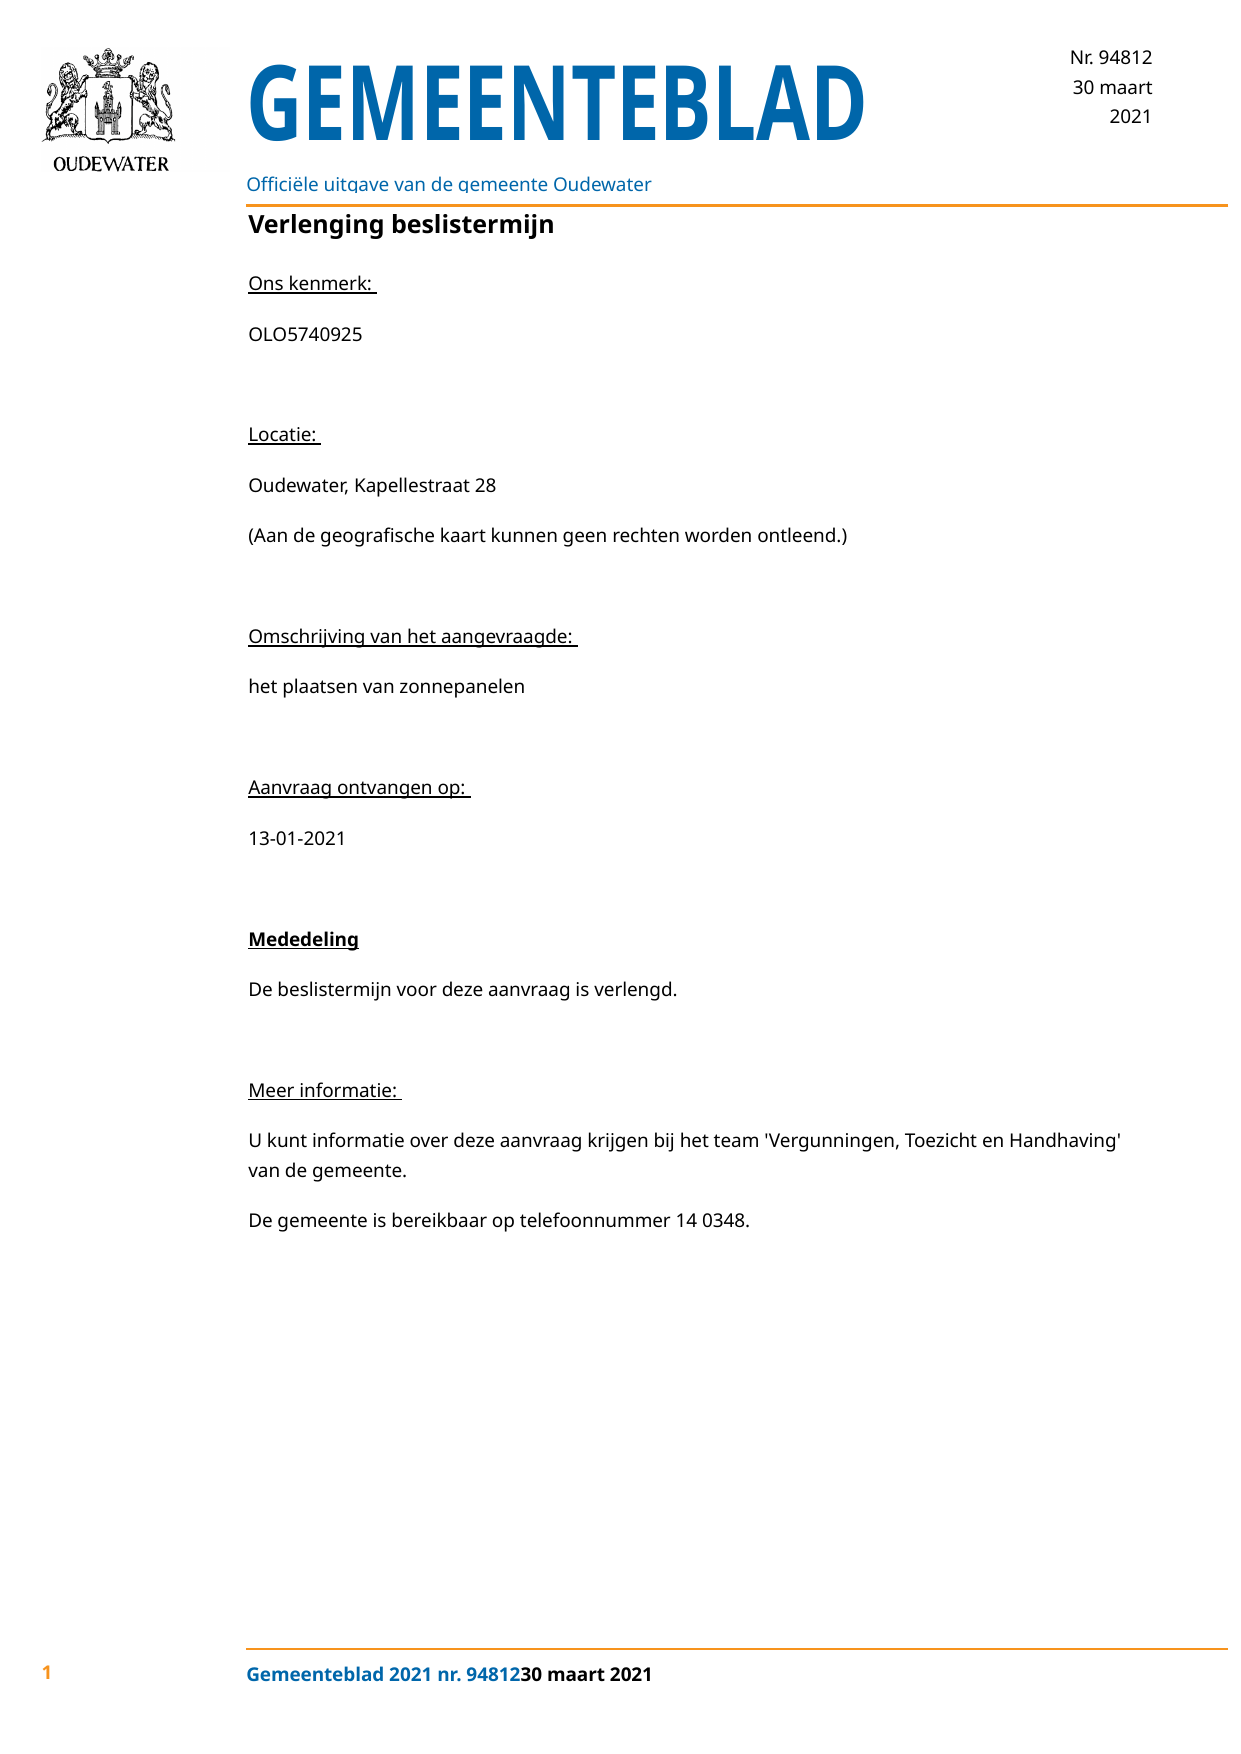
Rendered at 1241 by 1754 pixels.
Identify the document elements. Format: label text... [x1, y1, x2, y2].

text het plaatsen van zonnepanelen [248, 674, 1152, 699]
text Oudewater, Kapellestraat 28 [248, 472, 1152, 498]
text Mededeling [248, 926, 1152, 951]
text OLO5740925 [248, 321, 1152, 346]
text U kunt informatie over deze aanvraag krijgen bij het team 'Vergunningen, Toezicht en Handhaving' van de gemeente. [248, 1127, 1152, 1183]
text Ons kenmerk: [248, 270, 1152, 296]
text De beslistermijn voor deze aanvraag is verlengd. [248, 976, 1152, 1002]
text Locatie: [248, 422, 1152, 447]
text (Aan de geografische kaart kunnen geen rechten worden ontleend.) [248, 522, 1152, 548]
text De gemeente is bereikbaar op telefoonnummer 14 0348. [248, 1207, 1152, 1233]
text Omschrijving van het aangevraagde: [248, 623, 1152, 649]
text Verlenging beslistermijn [248, 207, 1152, 241]
text Aanvraag ontvangen op: [248, 774, 1152, 800]
picture [41, 47, 231, 172]
text 13-01-2021 [248, 825, 1152, 851]
text Meer informatie: [248, 1077, 1152, 1103]
